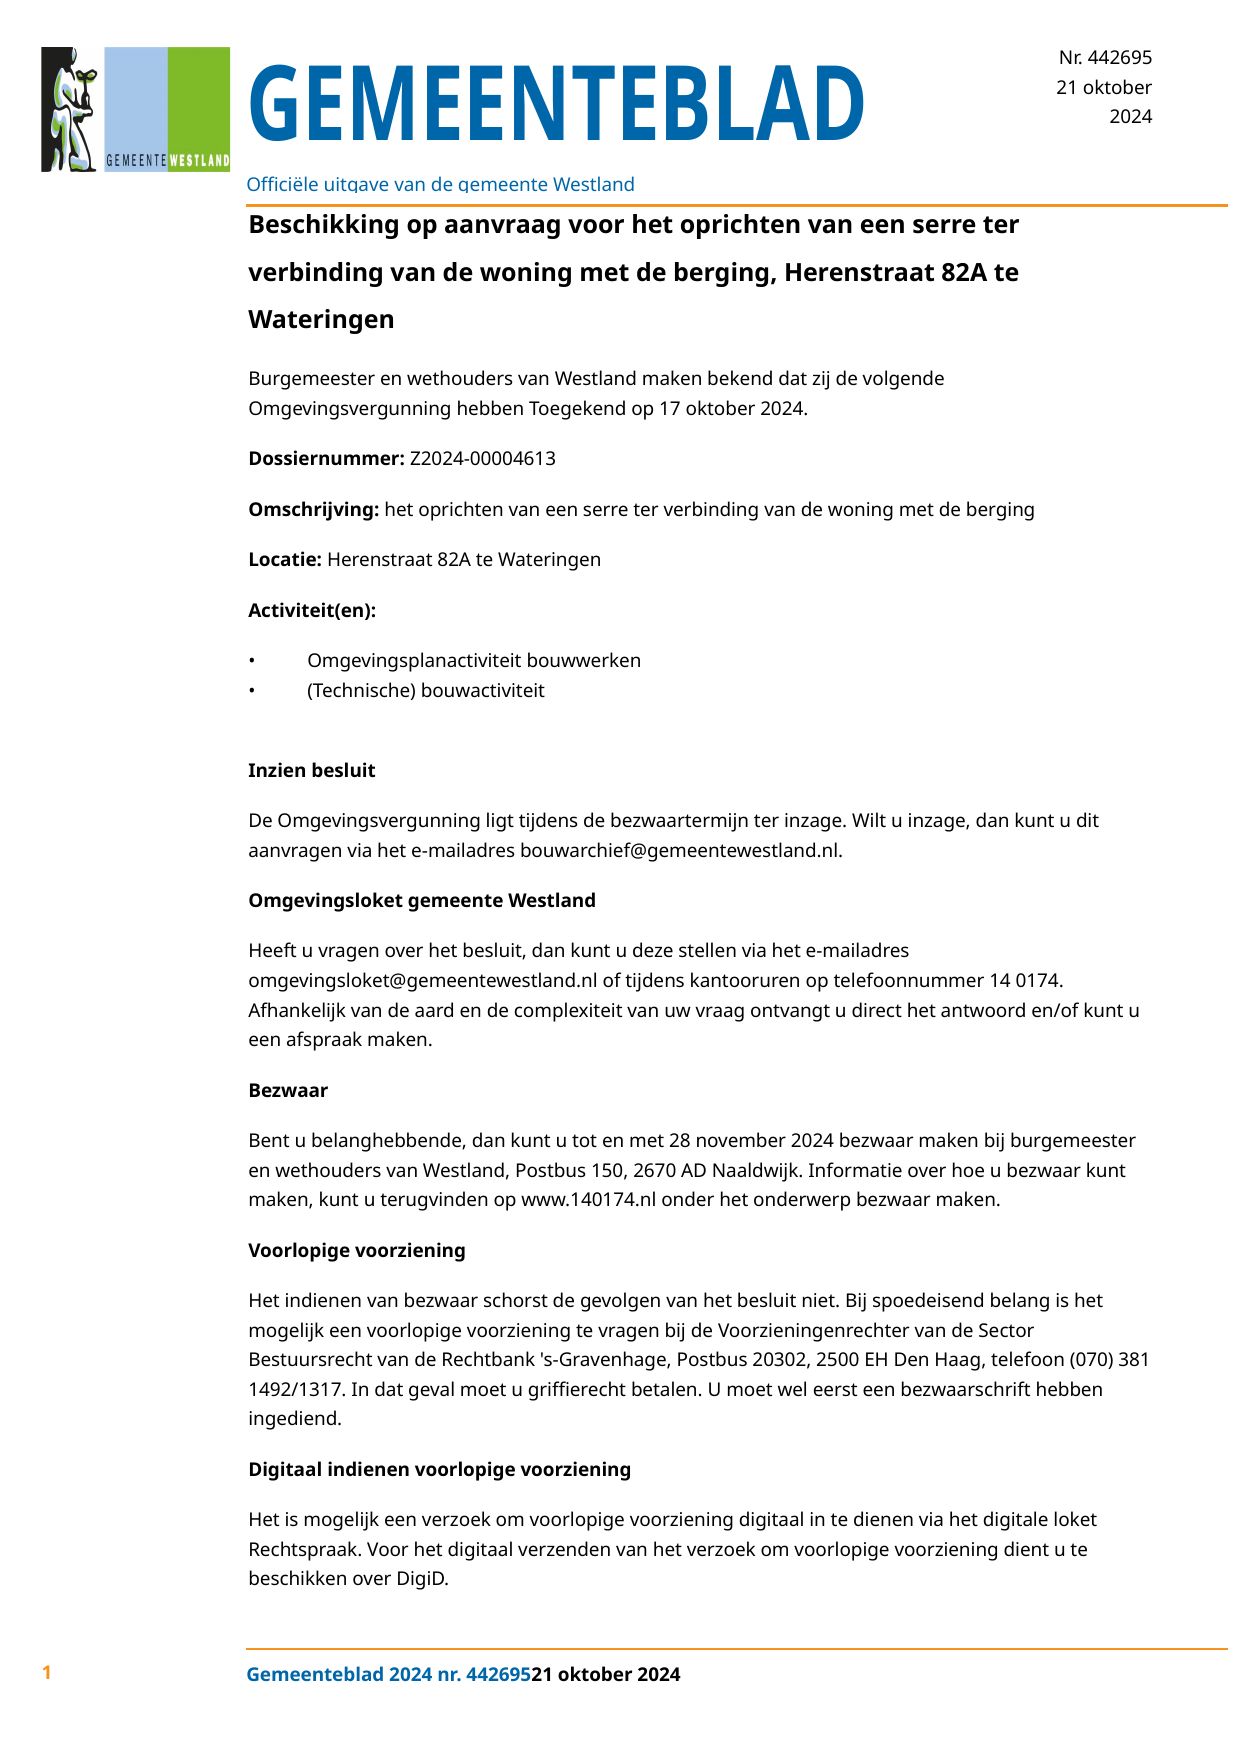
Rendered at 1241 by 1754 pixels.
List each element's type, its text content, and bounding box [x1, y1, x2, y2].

text Burgemeester en wethouders van Westland maken bekend dat zij de volgende Omgevingsvergunning hebben Toegekend op 17 oktober 2024. [248, 366, 1152, 421]
text Beschikking op aanvraag voor het oprichten van een serre ter verbinding van de woning met de berging, Herenstraat 82A te Wateringen [248, 207, 1152, 336]
text Heeft u vragen over het besluit, dan kunt u deze stellen via het e-mailadres omgevingsloket@gemeentewestland.nl of tijdens kantooruren op telefoonnummer 14 0174. Afhankelijk van de aard en de complexiteit van uw vraag ontvangt u direct het antwoord en/of kunt u een afspraak maken. [248, 938, 1152, 1052]
text Digitaal indienen voorlopige voorziening [248, 1456, 1152, 1482]
text Voorlopige voorziening [248, 1237, 1152, 1262]
text Omgevingsloket gemeente Westland [248, 887, 1152, 913]
text Omschrijving: het oprichten van een serre ter verbinding van de woning met de berging [248, 496, 1152, 522]
text Activiteit(en): [248, 597, 1152, 622]
text Het is mogelijk een verzoek om voorlopige voorziening digitaal in te dienen via het digitale loket Rechtspraak. Voor het digitaal verzenden van het verzoek om voorlopige voorziening dient u te beschikken over DigiD. [248, 1506, 1152, 1591]
text Locatie: Herenstraat 82A te Wateringen [248, 546, 1152, 572]
list (Technische) bouwactiviteit [248, 677, 1152, 702]
text Het indienen van bezwaar schorst de gevolgen van het besluit niet. Bij spoedeisend belang is het mogelijk een voorlopige voorziening te vragen bij de Voorzieningenrechter van de Sector Bestuursrecht van de Rechtbank 's-Gravenhage, Postbus 20302, 2500 EH Den Haag, telefoon (070) 381 1492/1317. In dat geval moet u griffierecht betalen. U moet wel eerst een bezwaarschrift hebben ingediend. [248, 1287, 1152, 1431]
picture [41, 47, 231, 172]
text De Omgevingsvergunning ligt tijdens de bezwaartermijn ter inzage. Wilt u inzage, dan kunt u dit aanvragen via het e-mailadres bouwarchief@gemeentewestland.nl. [248, 807, 1152, 862]
text Bezwaar [248, 1077, 1152, 1102]
text Bent u belanghebbende, dan kunt u tot en met 28 november 2024 bezwaar maken bij burgemeester en wethouders van Westland, Postbus 150, 2670 AD Naaldwijk. Informatie over hoe u bezwaar kunt maken, kunt u terugvinden op www.140174.nl onder het onderwerp bezwaar maken. [248, 1127, 1152, 1212]
list Omgevingsplanactiviteit bouwwerken [248, 647, 1152, 673]
text Dossiernummer: Z2024-00004613 [248, 446, 1152, 471]
text Inzien besluit [248, 757, 1152, 782]
